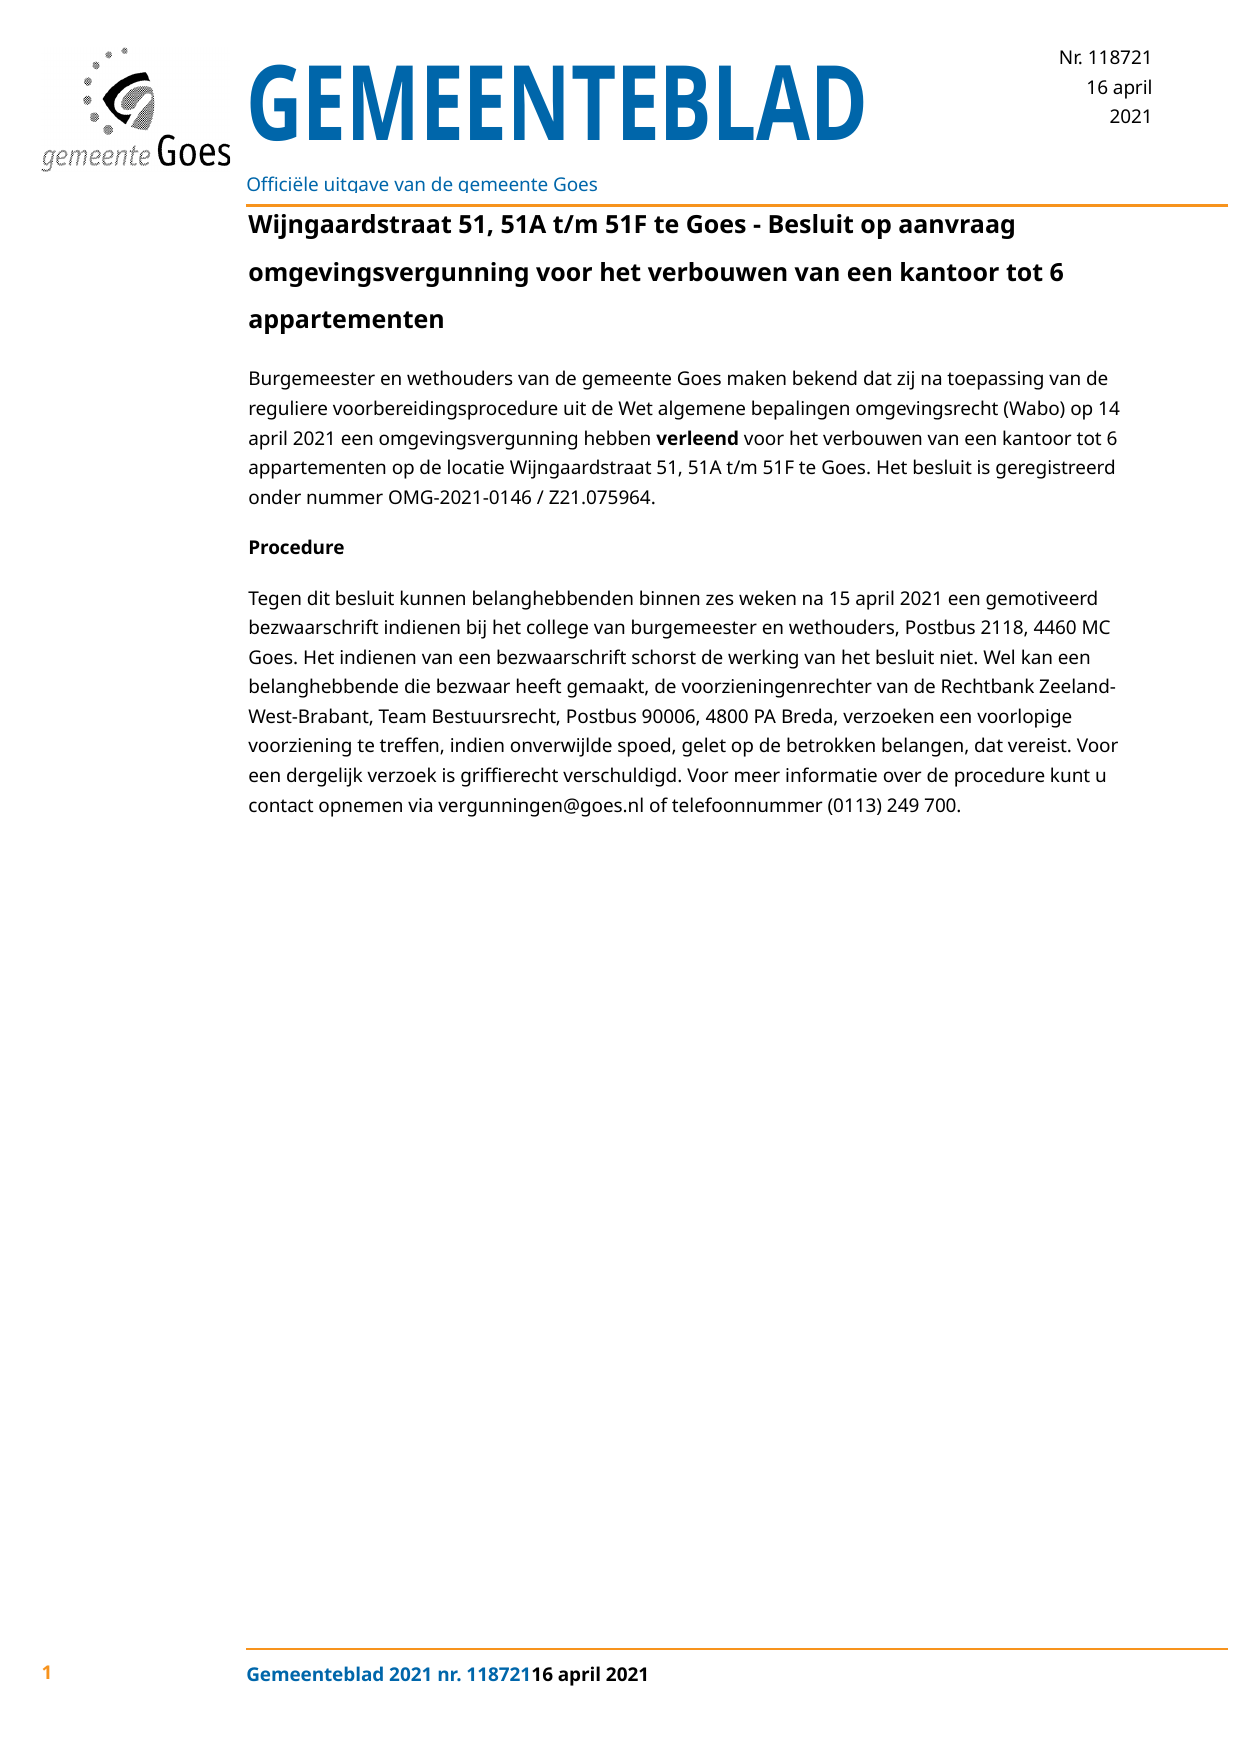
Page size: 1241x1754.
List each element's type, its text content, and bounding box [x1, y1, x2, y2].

text Wijngaardstraat 51, 51A t/m 51F te Goes - Besluit op aanvraag omgevingsvergunning voor het verbouwen van een kantoor tot 6 appartementen [248, 207, 1152, 336]
text Procedure [248, 534, 1152, 560]
text Burgemeester en wethouders van de gemeente Goes maken bekend dat zij na toepassing van de reguliere voorbereidingsprocedure uit de Wet algemene bepalingen omgevingsrecht (Wabo) op 14 april 2021 een omgevingsvergunning hebben verleend voor het verbouwen van een kantoor tot 6 appartementen op de locatie Wijngaardstraat 51, 51A t/m 51F te Goes. Het besluit is geregistreerd onder nummer OMG-2021-0146 / Z21.075964. [248, 366, 1152, 509]
text Tegen dit besluit kunnen belanghebbenden binnen zes weken na 15 april 2021 een gemotiveerd bezwaarschrift indienen bij het college van burgemeester en wethouders, Postbus 2118, 4460 MC Goes. Het indienen van een bezwaarschrift schorst de werking van het besluit niet. Wel kan een belanghebbende die bezwaar heeft gemaakt, de voorzieningenrechter van de Rechtbank Zeeland-West-Brabant, Team Bestuursrecht, Postbus 90006, 4800 PA Breda, verzoeken een voorlopige voorziening te treffen, indien onverwijlde spoed, gelet op de betrokken belangen, dat vereist. Voor een dergelijk verzoek is griffierecht verschuldigd. Voor meer informatie over de procedure kunt u contact opnemen via vergunningen@goes.nl of telefoonnummer (0113) 249 700. [248, 585, 1152, 817]
picture [41, 47, 231, 172]
